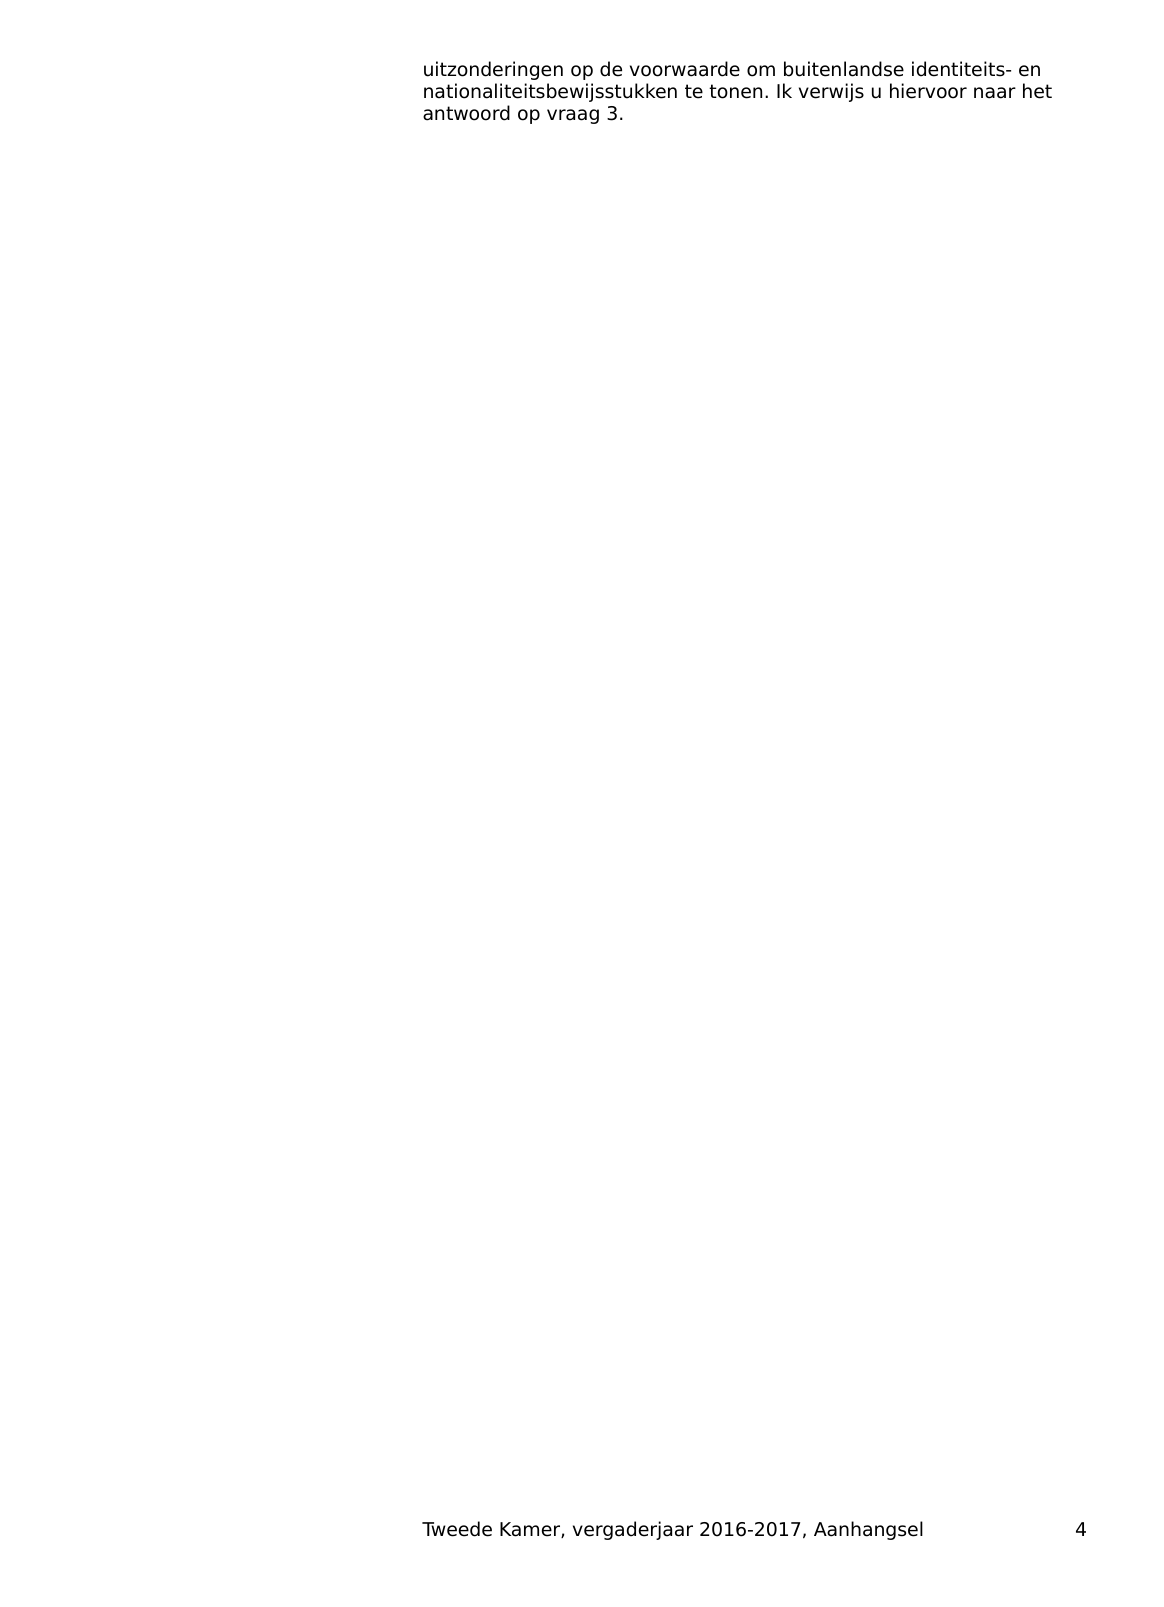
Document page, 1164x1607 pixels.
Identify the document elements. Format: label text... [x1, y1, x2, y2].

text uitzonderingen op de voorwaarde om buitenlandse identiteits- en nationaliteitsbewijsstukken te tonen. Ik verwijs u hiervoor naar het antwoord op vraag 3. [422, 59, 1087, 125]
